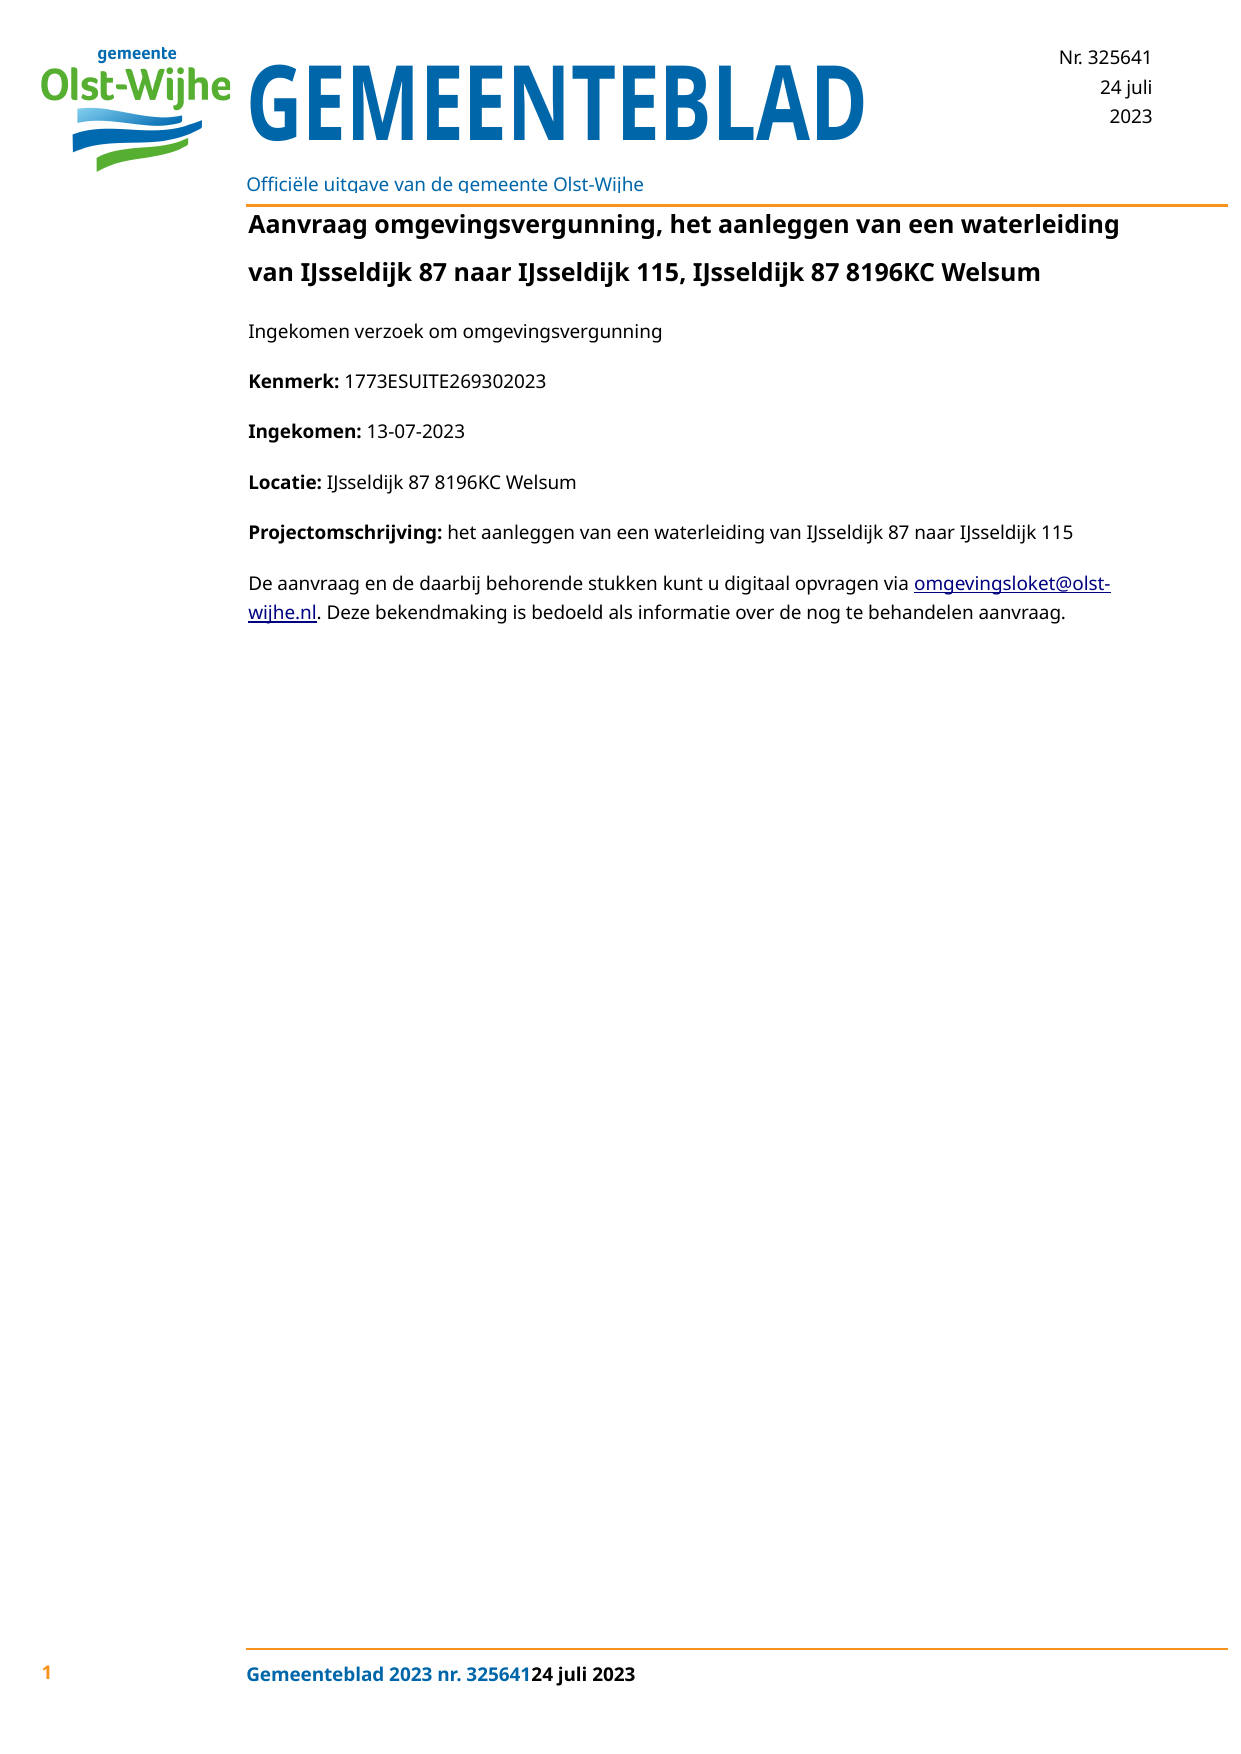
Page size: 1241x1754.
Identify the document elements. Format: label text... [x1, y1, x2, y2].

text Kenmerk: 1773ESUITE269302023 [248, 368, 1152, 394]
text Aanvraag omgevingsvergunning, het aanleggen van een waterleiding van IJsseldijk 87 naar IJsseldijk 115, IJsseldijk 87 8196KC Welsum [248, 207, 1152, 288]
text Ingekomen: 13-07-2023 [248, 419, 1152, 444]
text Projectomschrijving: het aanleggen van een waterleiding van IJsseldijk 87 naar IJsseldijk 115 [248, 519, 1152, 545]
picture [41, 47, 231, 172]
text Ingekomen verzoek om omgevingsvergunning [248, 318, 1152, 344]
text Locatie: IJsseldijk 87 8196KC Welsum [248, 469, 1152, 495]
text De aanvraag en de daarbij behorende stukken kunt u digitaal opvragen via omgevingsloket@olst-wijhe.nl. Deze bekendmaking is bedoeld als informatie over de nog te behandelen aanvraag. [248, 570, 1152, 625]
